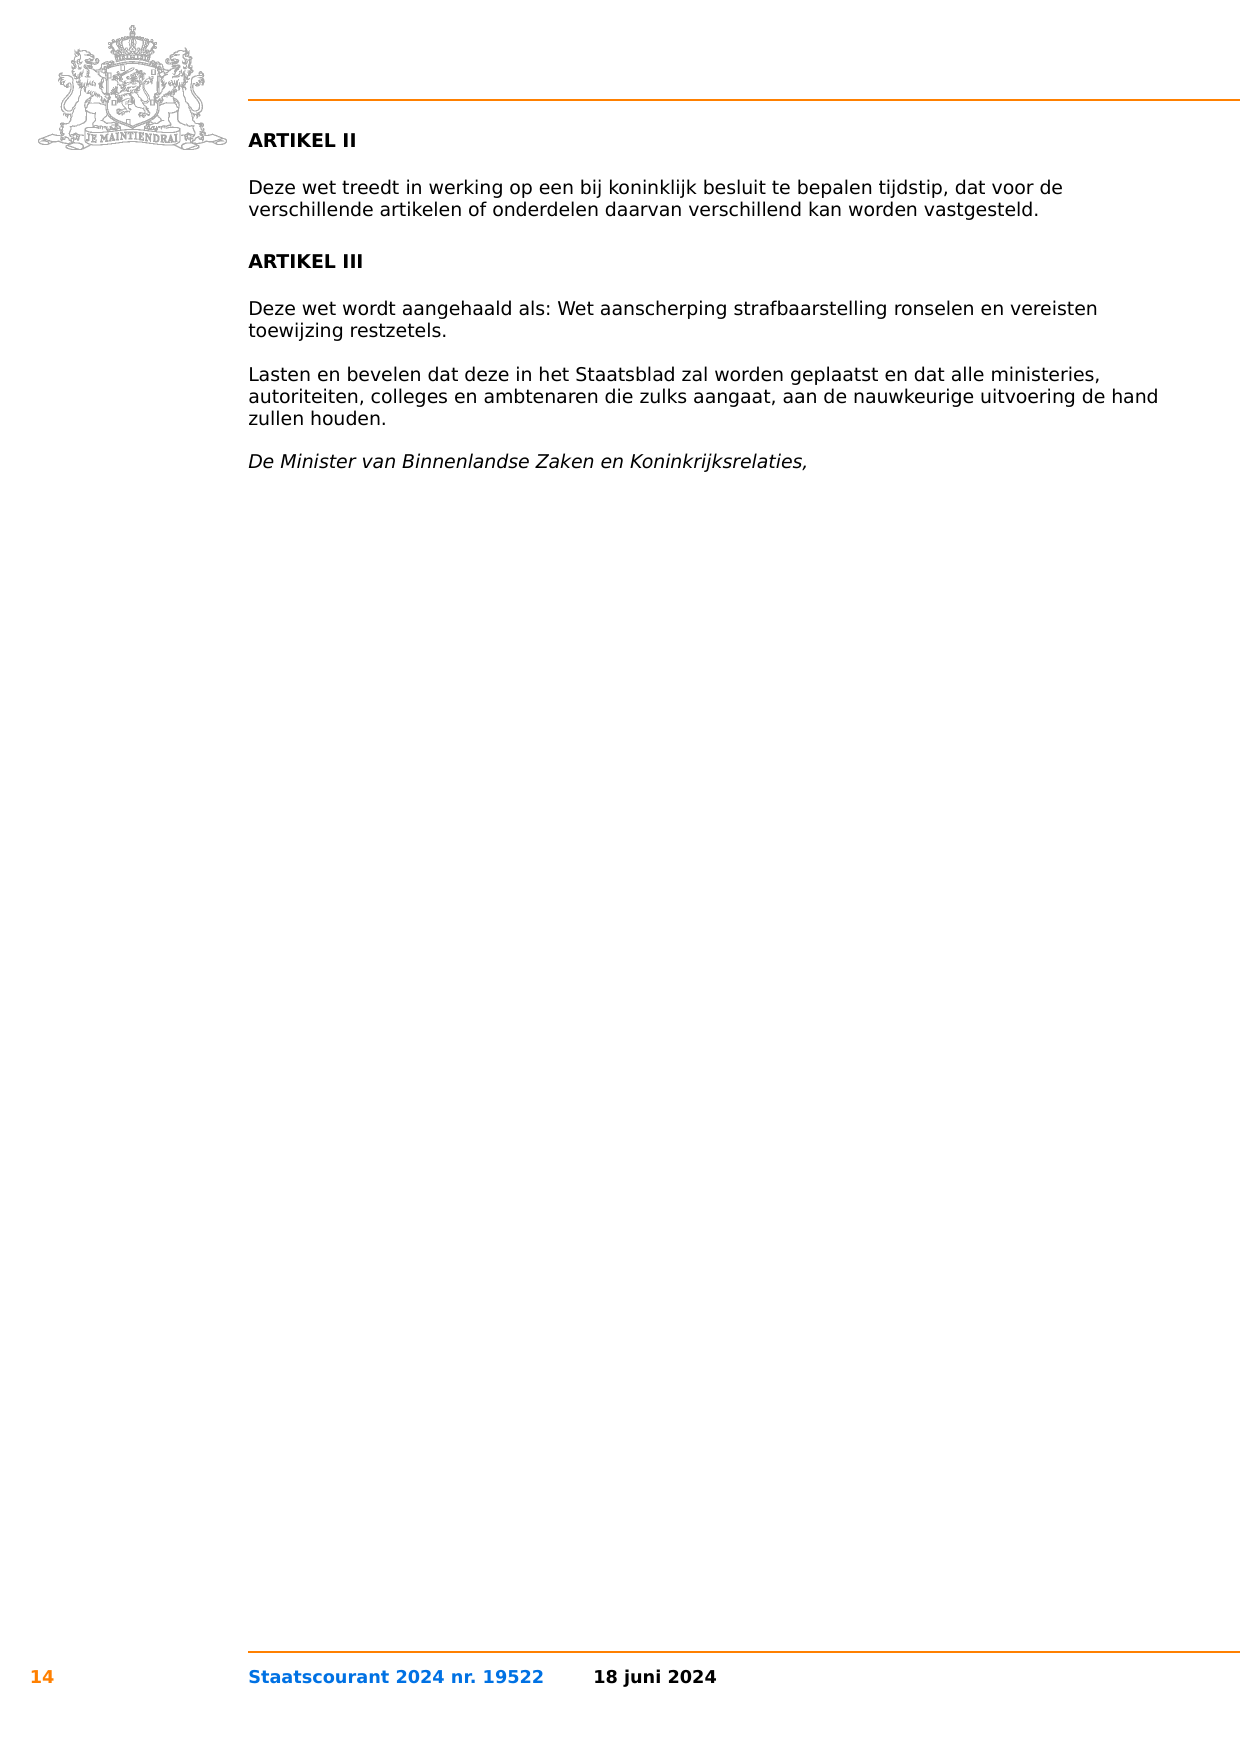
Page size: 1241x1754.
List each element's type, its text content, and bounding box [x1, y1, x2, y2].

picture [38, 25, 227, 150]
text Deze wet wordt aangehaald als: Wet aanscherping strafbaarstelling ronselen en vereisten toewijzing restzetels. [248, 298, 1163, 342]
subtitle ARTIKEL III [248, 251, 1163, 273]
text De Minister van Binnenlandse Zaken en Koninkrijksrelaties, [248, 451, 1163, 473]
text Deze wet treedt in werking op een bij koninklijk besluit te bepalen tijdstip, dat voor de verschillende artikelen of onderdelen daarvan verschillend kan worden vastgesteld. [248, 177, 1163, 221]
text Lasten en bevelen dat deze in het Staatsblad zal worden geplaatst en dat alle ministeries, autoriteiten, colleges en ambtenaren die zulks aangaat, aan de nauwkeurige uitvoering de hand zullen houden. [248, 364, 1163, 429]
subtitle ARTIKEL II [248, 130, 1163, 152]
